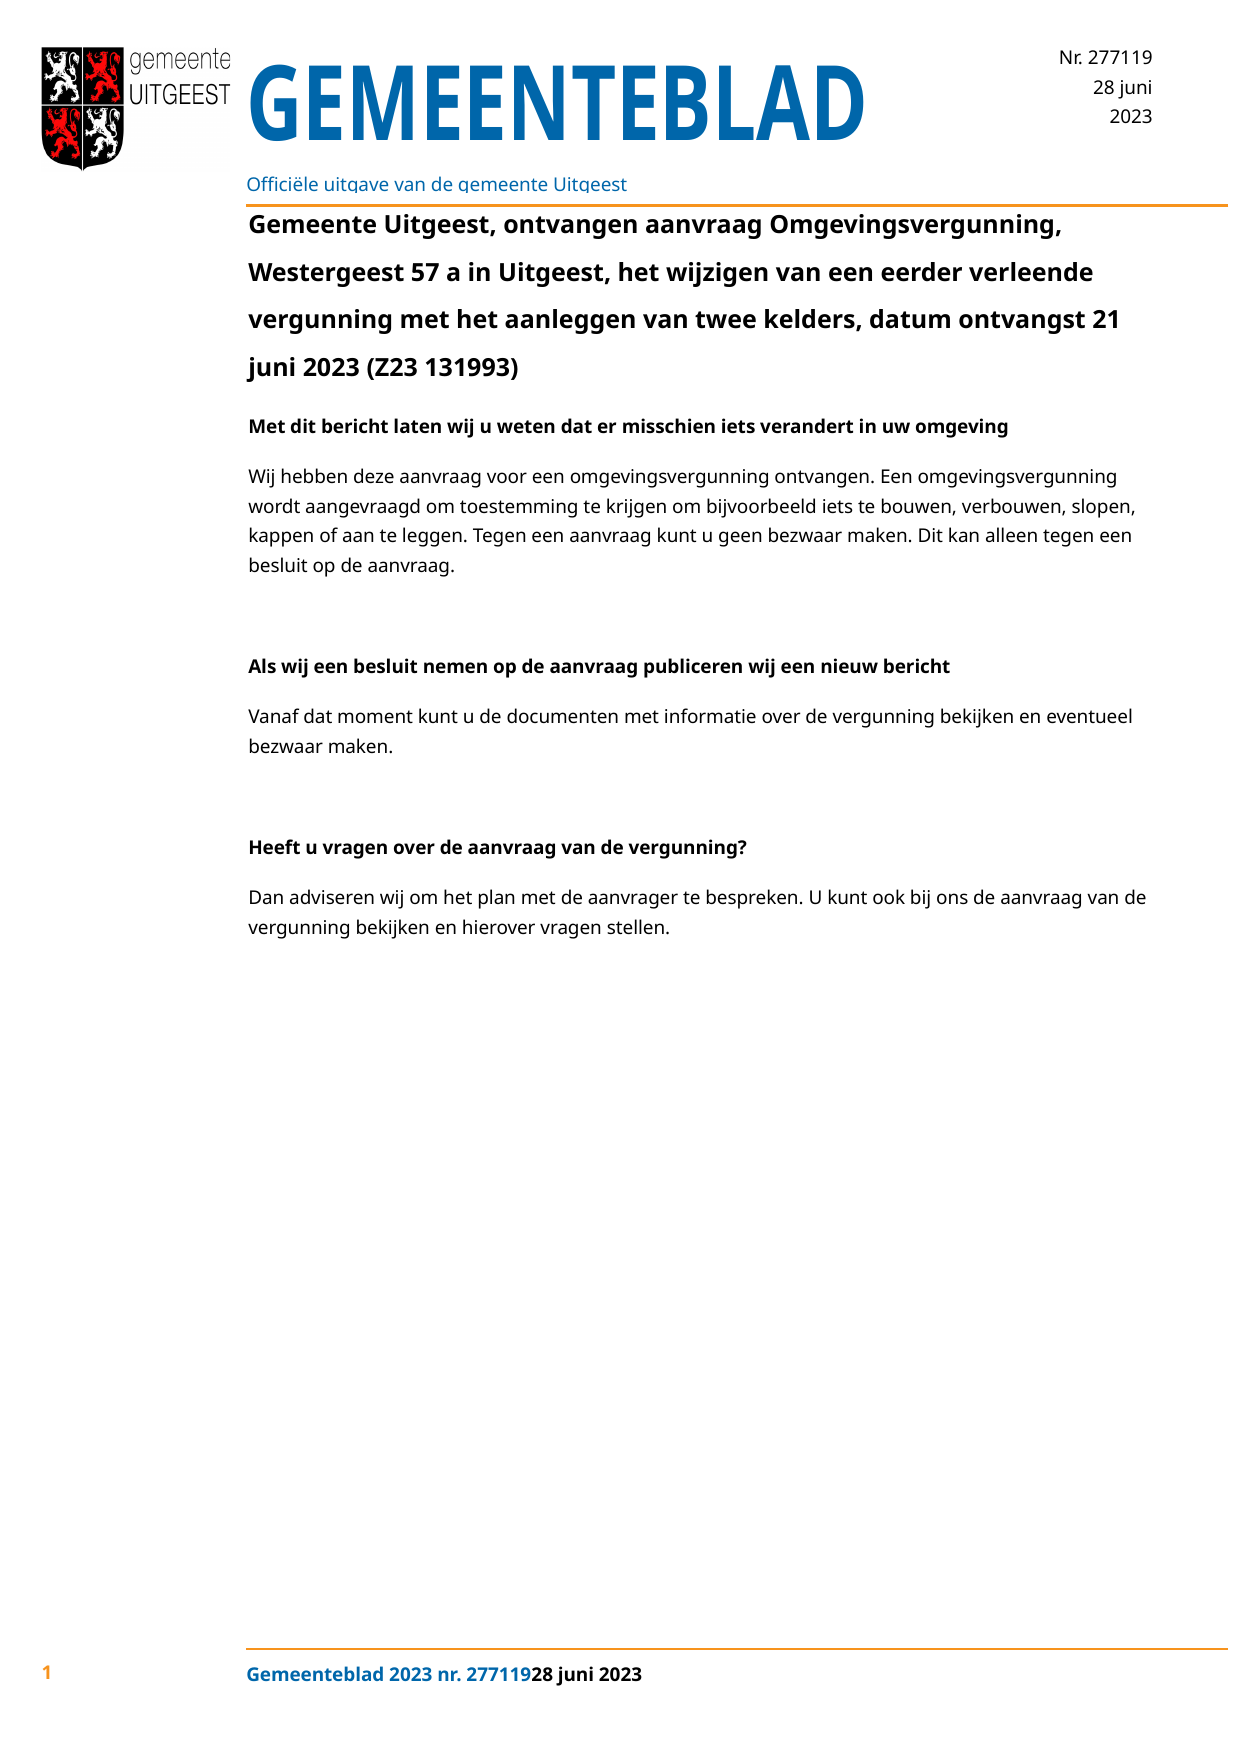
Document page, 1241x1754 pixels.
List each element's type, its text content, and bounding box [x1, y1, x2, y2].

picture [41, 47, 231, 172]
text Wij hebben deze aanvraag voor een omgevingsvergunning ontvangen. Een omgevingsvergunning wordt aangevraagd om toestemming te krijgen om bijvoorbeeld iets te bouwen, verbouwen, slopen, kappen of aan te leggen. Tegen een aanvraag kunt u geen bezwaar maken. Dit kan alleen tegen een besluit op de aanvraag. [248, 463, 1152, 578]
text Als wij een besluit nemen op de aanvraag publiceren wij een nieuw bericht [248, 653, 1152, 679]
text Dan adviseren wij om het plan met de aanvrager te bespreken. U kunt ook bij ons de aanvraag van de vergunning bekijken en hierover vragen stellen. [248, 884, 1152, 940]
text Heeft u vragen over de aanvraag van de vergunning? [248, 834, 1152, 860]
text Vanaf dat moment kunt u de documenten met informatie over de vergunning bekijken en eventueel bezwaar maken. [248, 703, 1152, 759]
text Gemeente Uitgeest, ontvangen aanvraag Omgevingsvergunning, Westergeest 57 a in Uitgeest, het wijzigen van een eerder verleende vergunning met het aanleggen van twee kelders, datum ontvangst 21 juni 2023 (Z23 131993) [248, 207, 1152, 384]
text Met dit bericht laten wij u weten dat er misschien iets verandert in uw omgeving [248, 413, 1152, 439]
